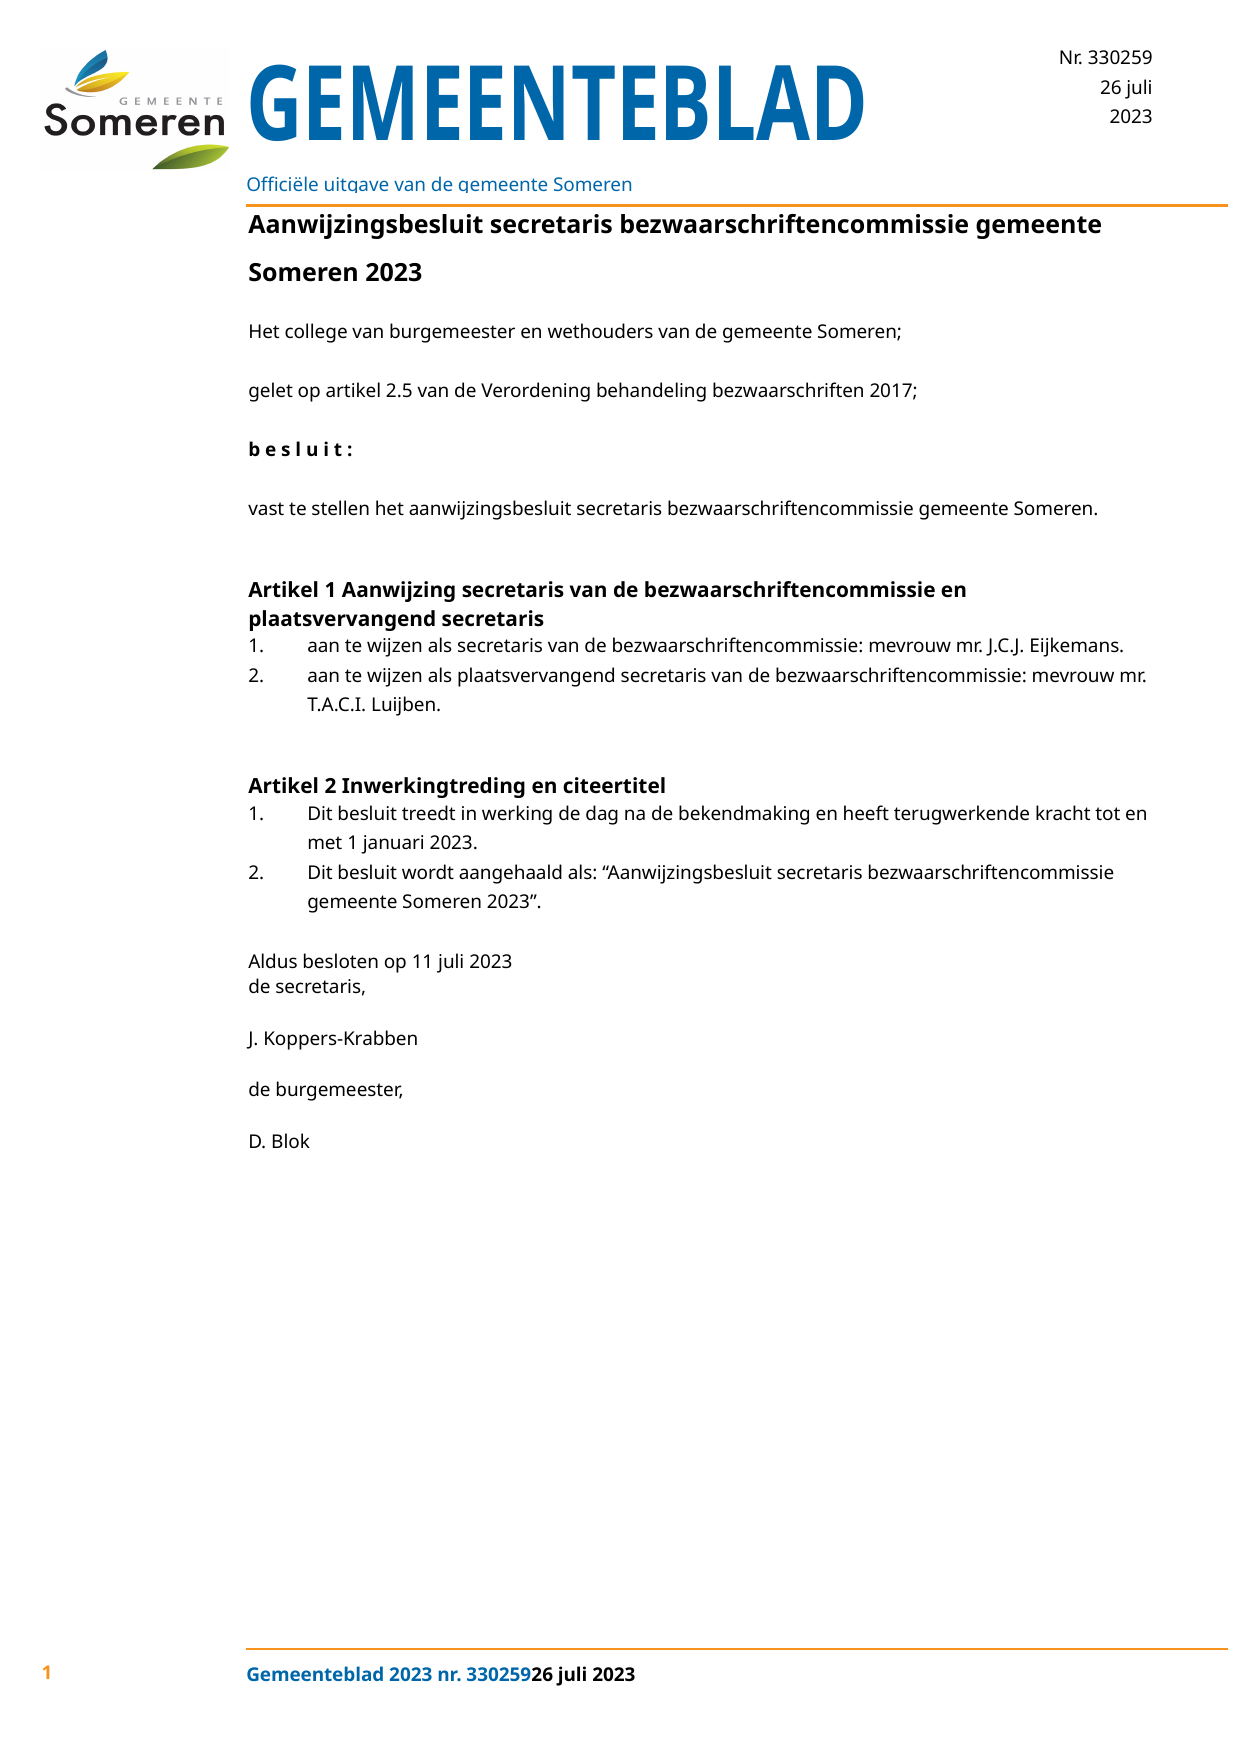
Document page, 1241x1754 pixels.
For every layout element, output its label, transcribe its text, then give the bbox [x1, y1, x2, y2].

text J. Koppers-Krabben [248, 1025, 1152, 1051]
text Artikel 2 Inwerkingtreding en citeertitel [248, 771, 1152, 800]
text de burgemeester, [248, 1076, 1152, 1102]
text gelet op artikel 2.5 van de Verordening behandeling bezwaarschriften 2017; [248, 377, 1152, 403]
text vast te stellen het aanwijzingsbesluit secretaris bezwaarschriftencommissie gemeente Someren. [248, 495, 1152, 521]
text b e s l u i t : [248, 436, 1152, 462]
text de secretaris, [248, 973, 1152, 999]
text Aanwijzingsbesluit secretaris bezwaarschriftencommissie gemeente Someren 2023 [248, 207, 1152, 288]
list Dit besluit wordt aangehaald als: “Aanwijzingsbesluit secretaris bezwaarschriftencommissie gemeente Someren 2023”. [248, 859, 1152, 914]
text D. Blok [248, 1128, 1152, 1154]
list aan te wijzen als secretaris van de bezwaarschriftencommissie: mevrouw mr. J.C.J. Eijkemans. [248, 632, 1152, 658]
text Artikel 1 Aanwijzing secretaris van de bezwaarschriftencommissie en plaatsvervangend secretaris [248, 575, 1152, 632]
list Dit besluit treedt in werking de dag na de bekendmaking en heeft terugwerkende kracht tot en met 1 januari 2023. [248, 800, 1152, 855]
picture [41, 47, 231, 172]
text Aldus besloten op 11 juli 2023 [248, 948, 1152, 973]
text Het college van burgemeester en wethouders van de gemeente Someren; [248, 318, 1152, 344]
list aan te wijzen als plaatsvervangend secretaris van de bezwaarschriftencommissie: mevrouw mr. T.A.C.I. Luijben. [248, 662, 1152, 717]
